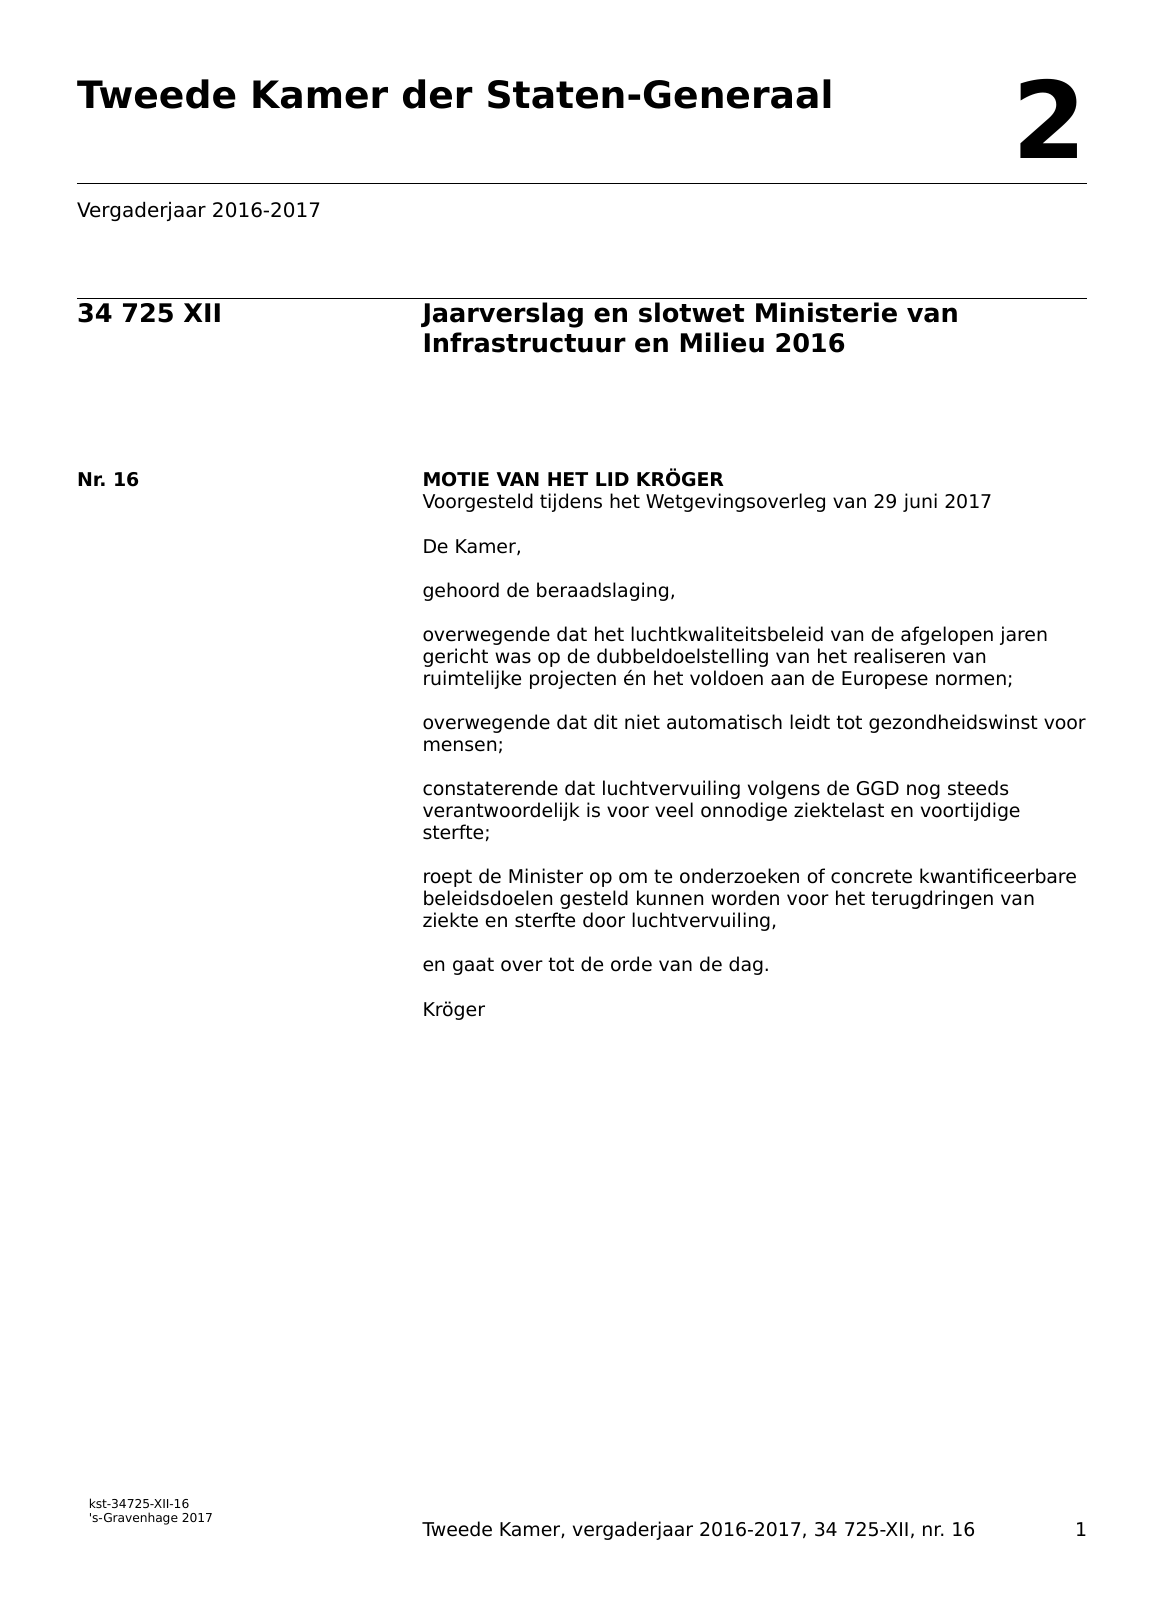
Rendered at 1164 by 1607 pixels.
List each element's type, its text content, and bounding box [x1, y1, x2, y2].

text overwegende dat dit niet automatisch leidt tot gezondheidswinst voor mensen; [422, 712, 1087, 756]
text gehoord de beraadslaging, [422, 580, 1087, 602]
text en gaat over tot de orde van de dag. [422, 954, 1087, 976]
text overwegende dat het luchtkwaliteitsbeleid van de afgelopen jaren gericht was op de dubbeldoelstelling van het realiseren van ruimtelijke projecten én het voldoen aan de Europese normen; [422, 624, 1087, 690]
table_header Tweede Kamer der Staten-Generaal [77, 59, 886, 183]
text kst-34725-XII-16 [88, 1497, 323, 1511]
text roept de Minister op om te onderzoeken of concrete kwantificeerbare beleidsdoelen gesteld kunnen worden voor het terugdringen van ziekte en sterfte door luchtvervuiling, [422, 866, 1087, 932]
table_cell Vergaderjaar 2016-2017 [77, 184, 1087, 298]
text De Kamer, [422, 536, 1087, 557]
text Voorgesteld tijdens het Wetgevingsoverleg van 29 juni 2017 [422, 491, 1087, 513]
text constaterende dat luchtvervuiling volgens de GGD nog steeds verantwoordelijk is voor veel onnodige ziektelast en voortijdige sterfte; [422, 778, 1087, 844]
text Kröger [422, 998, 1087, 1021]
table_header 2 [886, 59, 1087, 183]
subtitle Nr. 16 MOTIE VAN HET LID KRÖGER [77, 469, 1087, 491]
text 's-Gravenhage 2017 [88, 1511, 323, 1525]
subtitle 34 725 XII Jaarverslag en slotwet Ministerie van Infrastructuur en Milieu 2016 [77, 299, 1087, 358]
